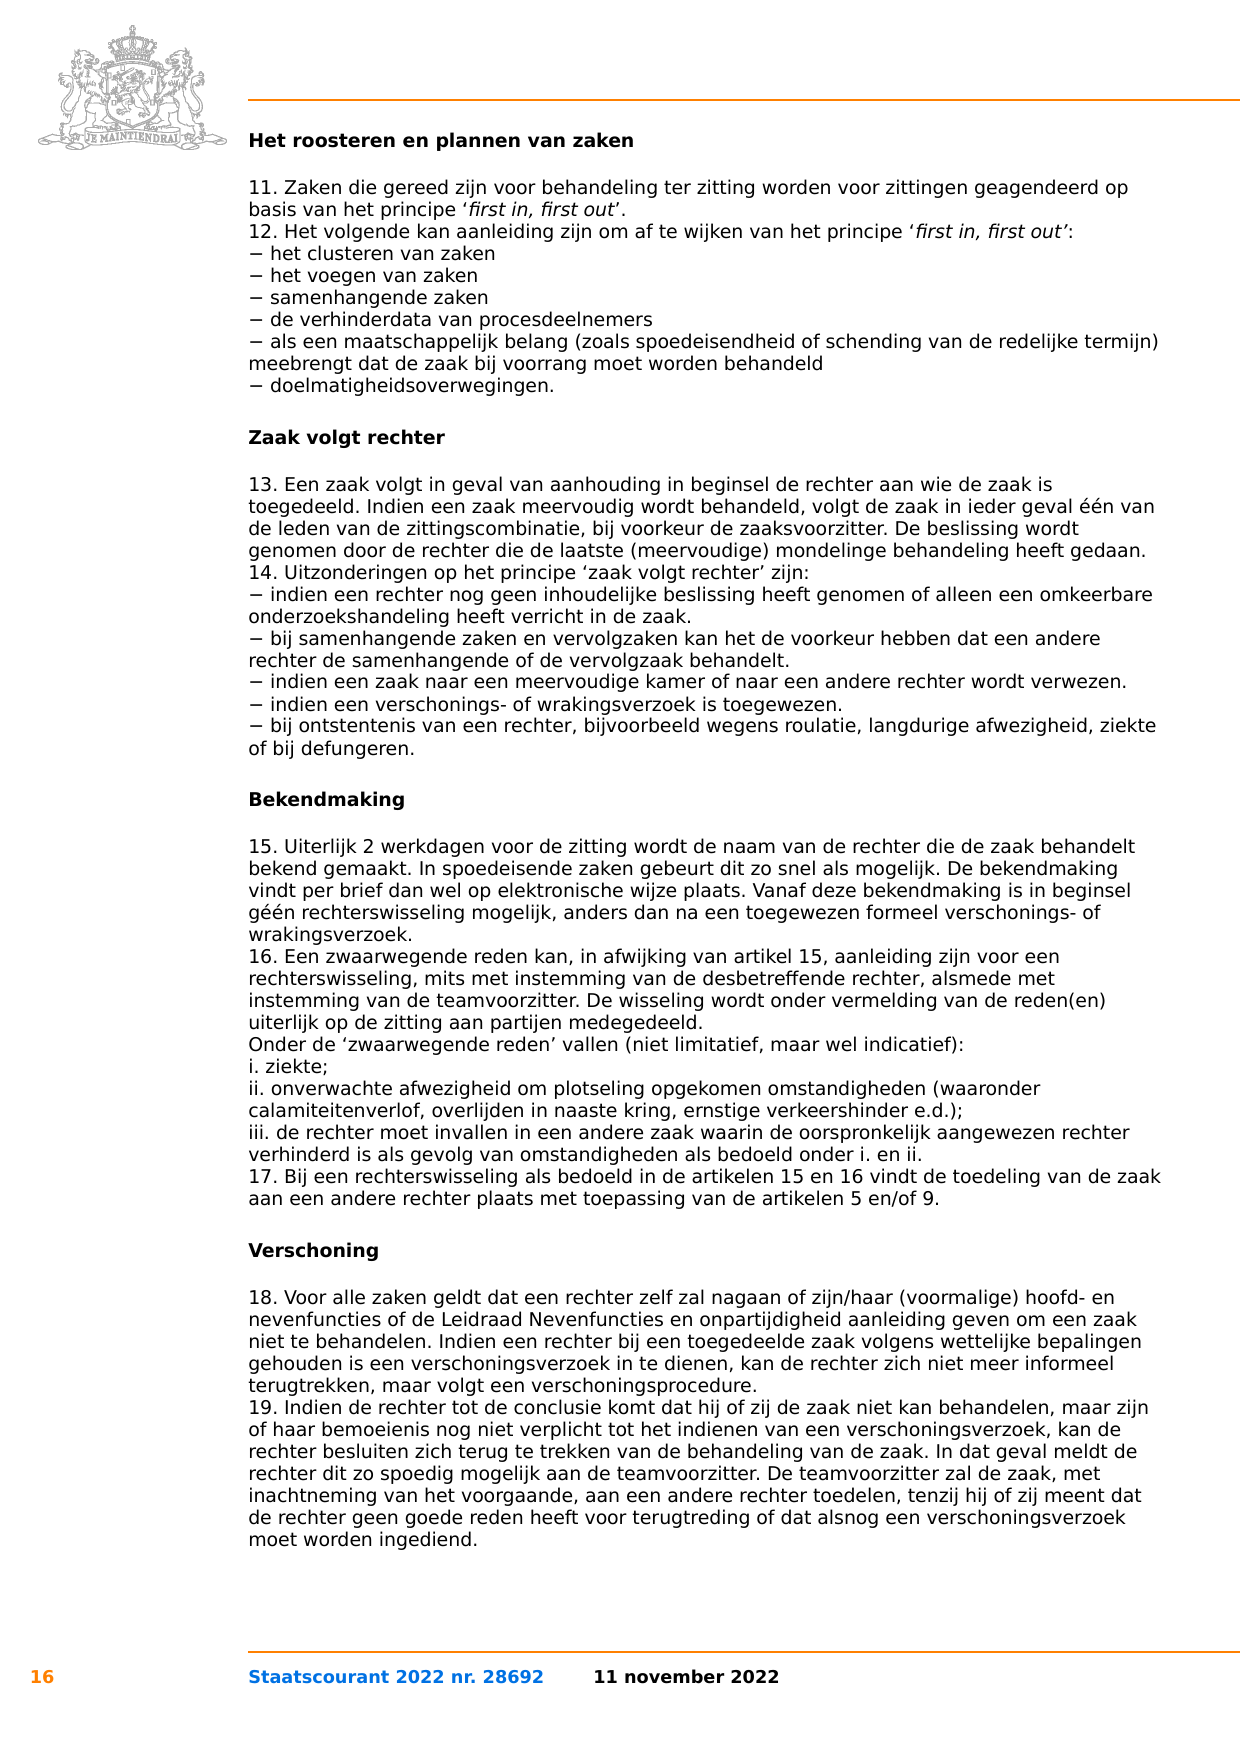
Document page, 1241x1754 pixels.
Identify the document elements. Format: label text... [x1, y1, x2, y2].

picture [38, 25, 227, 150]
text − indien een zaak naar een meervoudige kamer of naar een andere rechter wordt verwezen. [248, 671, 1163, 693]
text − indien een verschonings- of wrakingsverzoek is toegewezen. [248, 693, 1163, 715]
text 14. Uitzonderingen op het principe ‘zaak volgt rechter’ zijn: [248, 562, 1163, 583]
text 18. Voor alle zaken geldt dat een rechter zelf zal nagaan of zijn/haar (voormalige) hoofd- en nevenfuncties of de Leidraad Nevenfuncties en onpartijdigheid aanleiding geven om een zaak niet te behandelen. Indien een rechter bij een toegedeelde zaak volgens wettelijke bepalingen gehouden is een verschoningsverzoek in te dienen, kan de rechter zich niet meer informeel terugtrekken, maar volgt een verschoningsprocedure. [248, 1287, 1163, 1397]
text 19. Indien de rechter tot de conclusie komt dat hij of zij de zaak niet kan behandelen, maar zijn of haar bemoeienis nog niet verplicht tot het indienen van een verschoningsverzoek, kan de rechter besluiten zich terug te trekken van de behandeling van de zaak. In dat geval meldt de rechter dit zo spoedig mogelijk aan de teamvoorzitter. De teamvoorzitter zal de zaak, met inachtneming van het voorgaande, aan een andere rechter toedelen, tenzij hij of zij meent dat de rechter geen goede reden heeft voor terugtreding of dat alsnog een verschoningsverzoek moet worden ingediend. [248, 1397, 1163, 1551]
subtitle Verschoning [248, 1240, 1163, 1262]
text 13. Een zaak volgt in geval van aanhouding in beginsel de rechter aan wie de zaak is toegedeeld. Indien een zaak meervoudig wordt behandeld, volgt de zaak in ieder geval één van de leden van de zittingscombinatie, bij voorkeur de zaaksvoorzitter. De beslissing wordt genomen door de rechter die de laatste (meervoudige) mondelinge behandeling heeft gedaan. [248, 474, 1163, 562]
text − bij samenhangende zaken en vervolgzaken kan het de voorkeur hebben dat een andere rechter de samenhangende of de vervolgzaak behandelt. [248, 627, 1163, 671]
subtitle Zaak volgt rechter [248, 427, 1163, 449]
text − indien een rechter nog geen inhoudelijke beslissing heeft genomen of alleen een omkeerbare onderzoekshandeling heeft verricht in de zaak. [248, 583, 1163, 627]
text i. ziekte; [248, 1056, 1163, 1078]
text ii. onverwachte afwezigheid om plotseling opgekomen omstandigheden (waaronder calamiteitenverlof, overlijden in naaste kring, ernstige verkeershinder e.d.); [248, 1078, 1163, 1122]
text − het voegen van zaken [248, 265, 1163, 287]
text iii. de rechter moet invallen in een andere zaak waarin de oorspronkelijk aangewezen rechter verhinderd is als gevolg van omstandigheden als bedoeld onder i. en ii. [248, 1122, 1163, 1166]
text 12. Het volgende kan aanleiding zijn om af te wijken van het principe ‘first in, first out’: [248, 221, 1163, 243]
subtitle Bekendmaking [248, 789, 1163, 811]
text − de verhinderdata van procesdeelnemers [248, 309, 1163, 331]
text 17. Bij een rechterswisseling als bedoeld in de artikelen 15 en 16 vindt de toedeling van de zaak aan een andere rechter plaats met toepassing van de artikelen 5 en/of 9. [248, 1166, 1163, 1210]
text − doelmatigheidsoverwegingen. [248, 375, 1163, 397]
text − het clusteren van zaken [248, 243, 1163, 265]
text 16. Een zwaarwegende reden kan, in afwijking van artikel 15, aanleiding zijn voor een rechterswisseling, mits met instemming van de desbetreffende rechter, alsmede met instemming van de teamvoorzitter. De wisseling wordt onder vermelding van de reden(en) uiterlijk op de zitting aan partijen medegedeeld. [248, 946, 1163, 1034]
text Onder de ‘zwaarwegende reden’ vallen (niet limitatief, maar wel indicatief): [248, 1034, 1163, 1056]
text − samenhangende zaken [248, 287, 1163, 309]
text 15. Uiterlijk 2 werkdagen voor de zitting wordt de naam van de rechter die de zaak behandelt bekend gemaakt. In spoedeisende zaken gebeurt dit zo snel als mogelijk. De bekendmaking vindt per brief dan wel op elektronische wijze plaats. Vanaf deze bekendmaking is in beginsel géén rechterswisseling mogelijk, anders dan na een toegewezen formeel verschonings- of wrakingsverzoek. [248, 836, 1163, 946]
text − als een maatschappelijk belang (zoals spoedeisendheid of schending van de redelijke termijn) meebrengt dat de zaak bij voorrang moet worden behandeld [248, 331, 1163, 375]
text − bij ontstentenis van een rechter, bijvoorbeeld wegens roulatie, langdurige afwezigheid, ziekte of bij defungeren. [248, 715, 1163, 759]
subtitle Het roosteren en plannen van zaken [248, 130, 1163, 152]
text 11. Zaken die gereed zijn voor behandeling ter zitting worden voor zittingen geagendeerd op basis van het principe ‘first in, first out’. [248, 177, 1163, 221]
